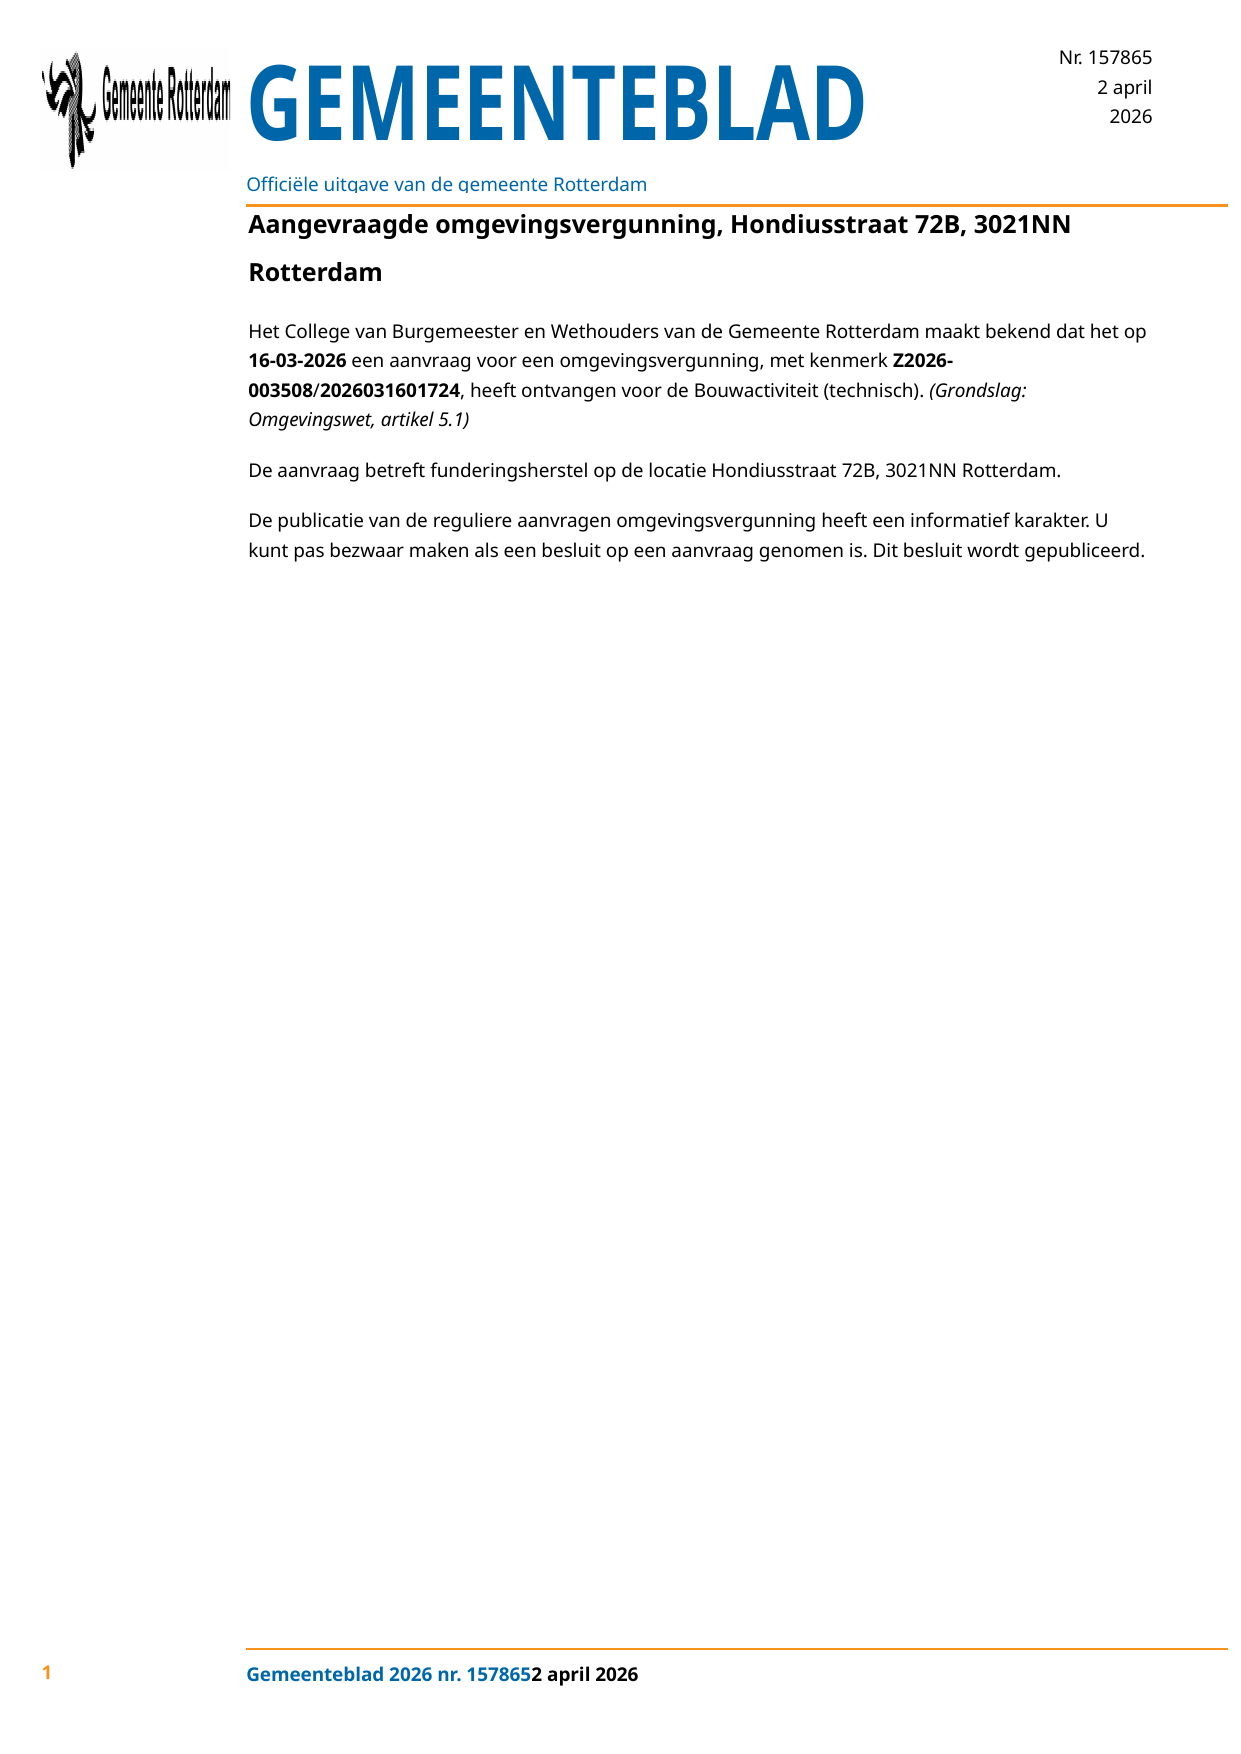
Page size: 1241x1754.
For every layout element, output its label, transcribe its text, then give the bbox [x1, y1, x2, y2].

text Het College van Burgemeester en Wethouders van de Gemeente Rotterdam maakt bekend dat het op 16-03-2026 een aanvraag voor een omgevingsvergunning, met kenmerk Z2026-003508/2026031601724, heeft ontvangen voor de Bouwactiviteit (technisch). (Grondslag: Omgevingswet, artikel 5.1) [248, 318, 1152, 432]
text De aanvraag betreft funderingsherstel op de locatie Hondiusstraat 72B, 3021NN Rotterdam. [248, 457, 1152, 483]
picture [41, 47, 231, 172]
text De publicatie van de reguliere aanvragen omgevingsvergunning heeft een informatief karakter. U kunt pas bezwaar maken als een besluit op een aanvraag genomen is. Dit besluit wordt gepubliceerd. [248, 507, 1152, 563]
text Aangevraagde omgevingsvergunning, Hondiusstraat 72B, 3021NN Rotterdam [248, 207, 1152, 288]
